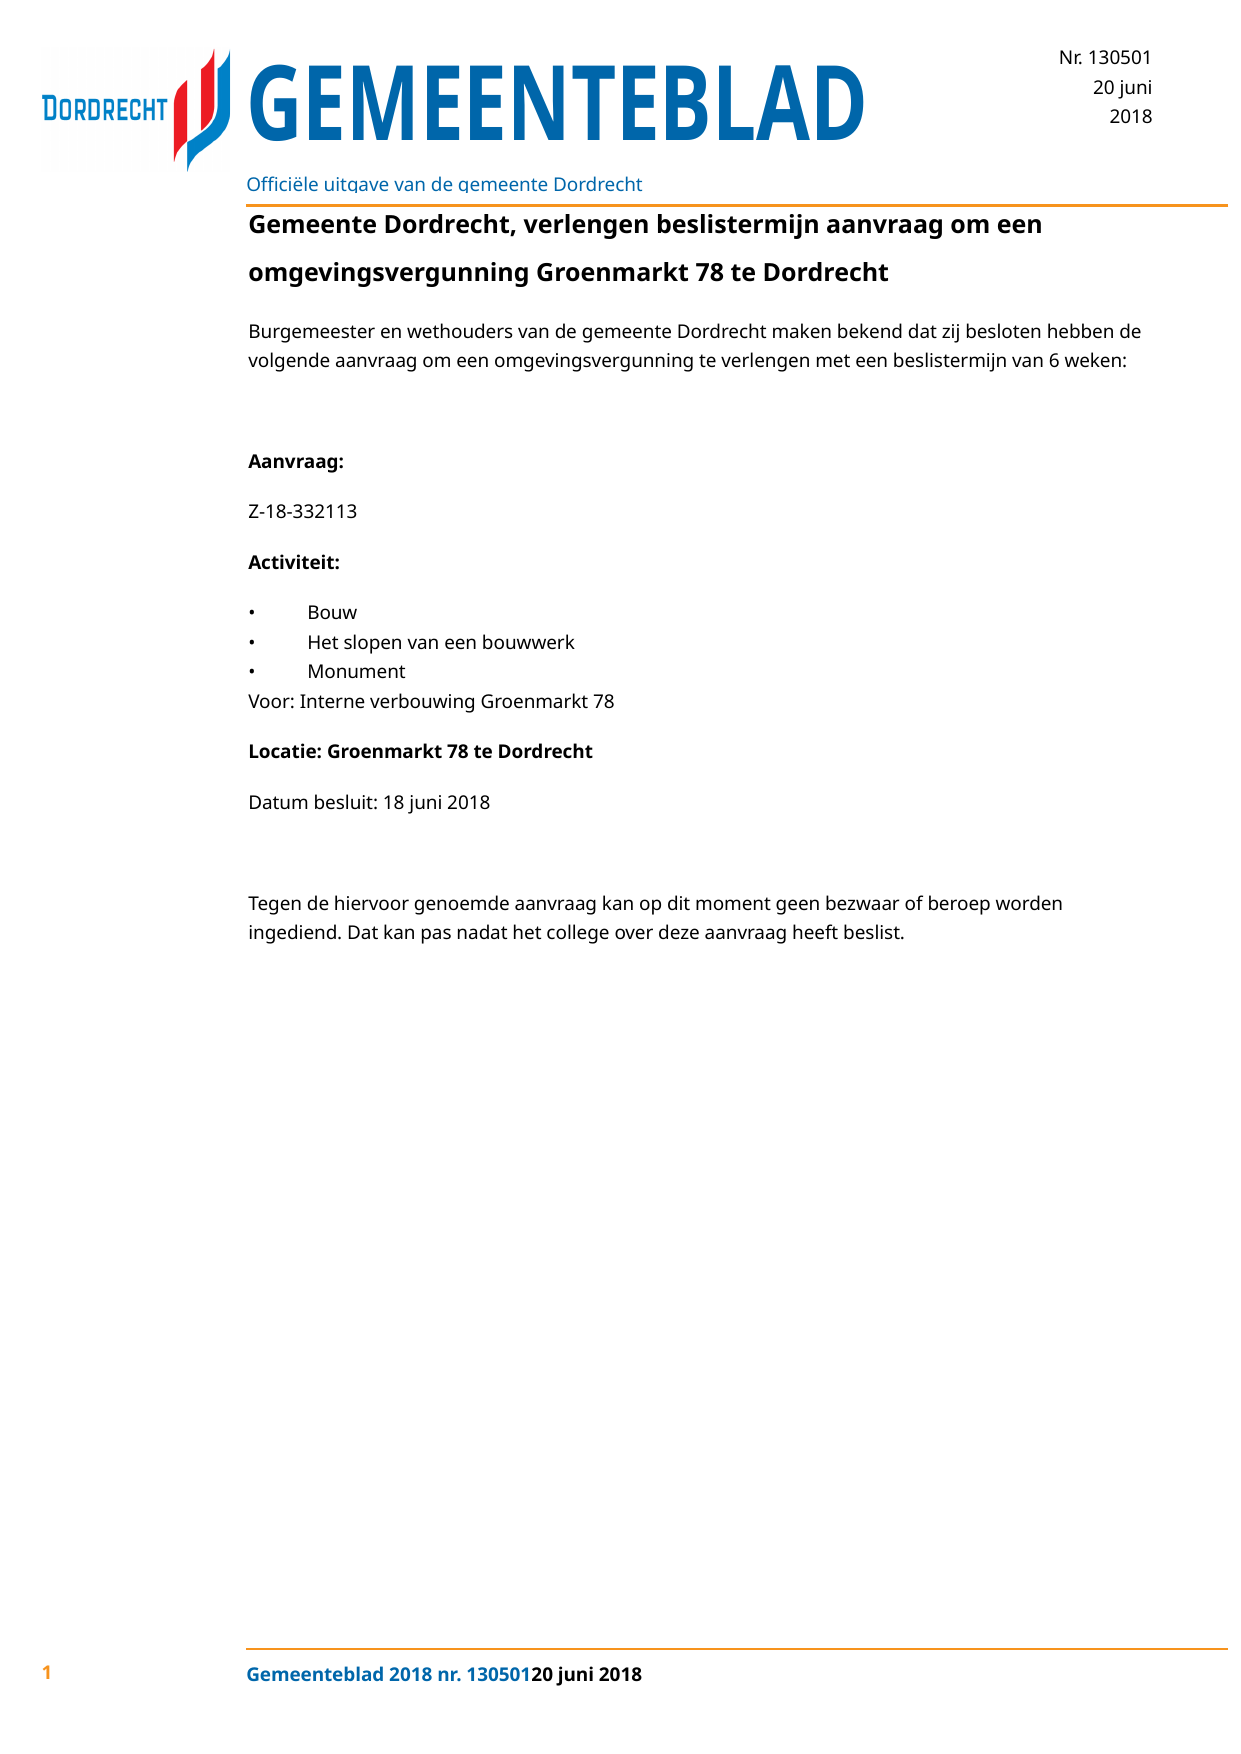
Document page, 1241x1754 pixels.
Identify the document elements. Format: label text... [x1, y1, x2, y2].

picture [41, 47, 231, 172]
text Burgemeester en wethouders van de gemeente Dordrecht maken bekend dat zij besloten hebben de volgende aanvraag om een omgevingsvergunning te verlengen met een beslistermijn van 6 weken: [248, 318, 1152, 373]
text Activiteit: [248, 549, 1152, 575]
text Locatie: Groenmarkt 78 te Dordrecht [248, 739, 1152, 764]
text Gemeente Dordrecht, verlengen beslistermijn aanvraag om een omgevingsvergunning Groenmarkt 78 te Dordrecht [248, 207, 1152, 288]
text Tegen de hiervoor genoemde aanvraag kan op dit moment geen bezwaar of beroep worden ingediend. Dat kan pas nadat het college over deze aanvraag heeft beslist. [248, 890, 1152, 945]
list Monument [248, 659, 1152, 684]
text Voor: Interne verbouwing Groenmarkt 78 [248, 688, 1152, 714]
text Datum besluit: 18 juni 2018 [248, 789, 1152, 815]
text Z-18-332113 [248, 499, 1152, 524]
list Bouw [248, 599, 1152, 625]
text Aanvraag: [248, 448, 1152, 474]
list Het slopen van een bouwwerk [248, 629, 1152, 655]
